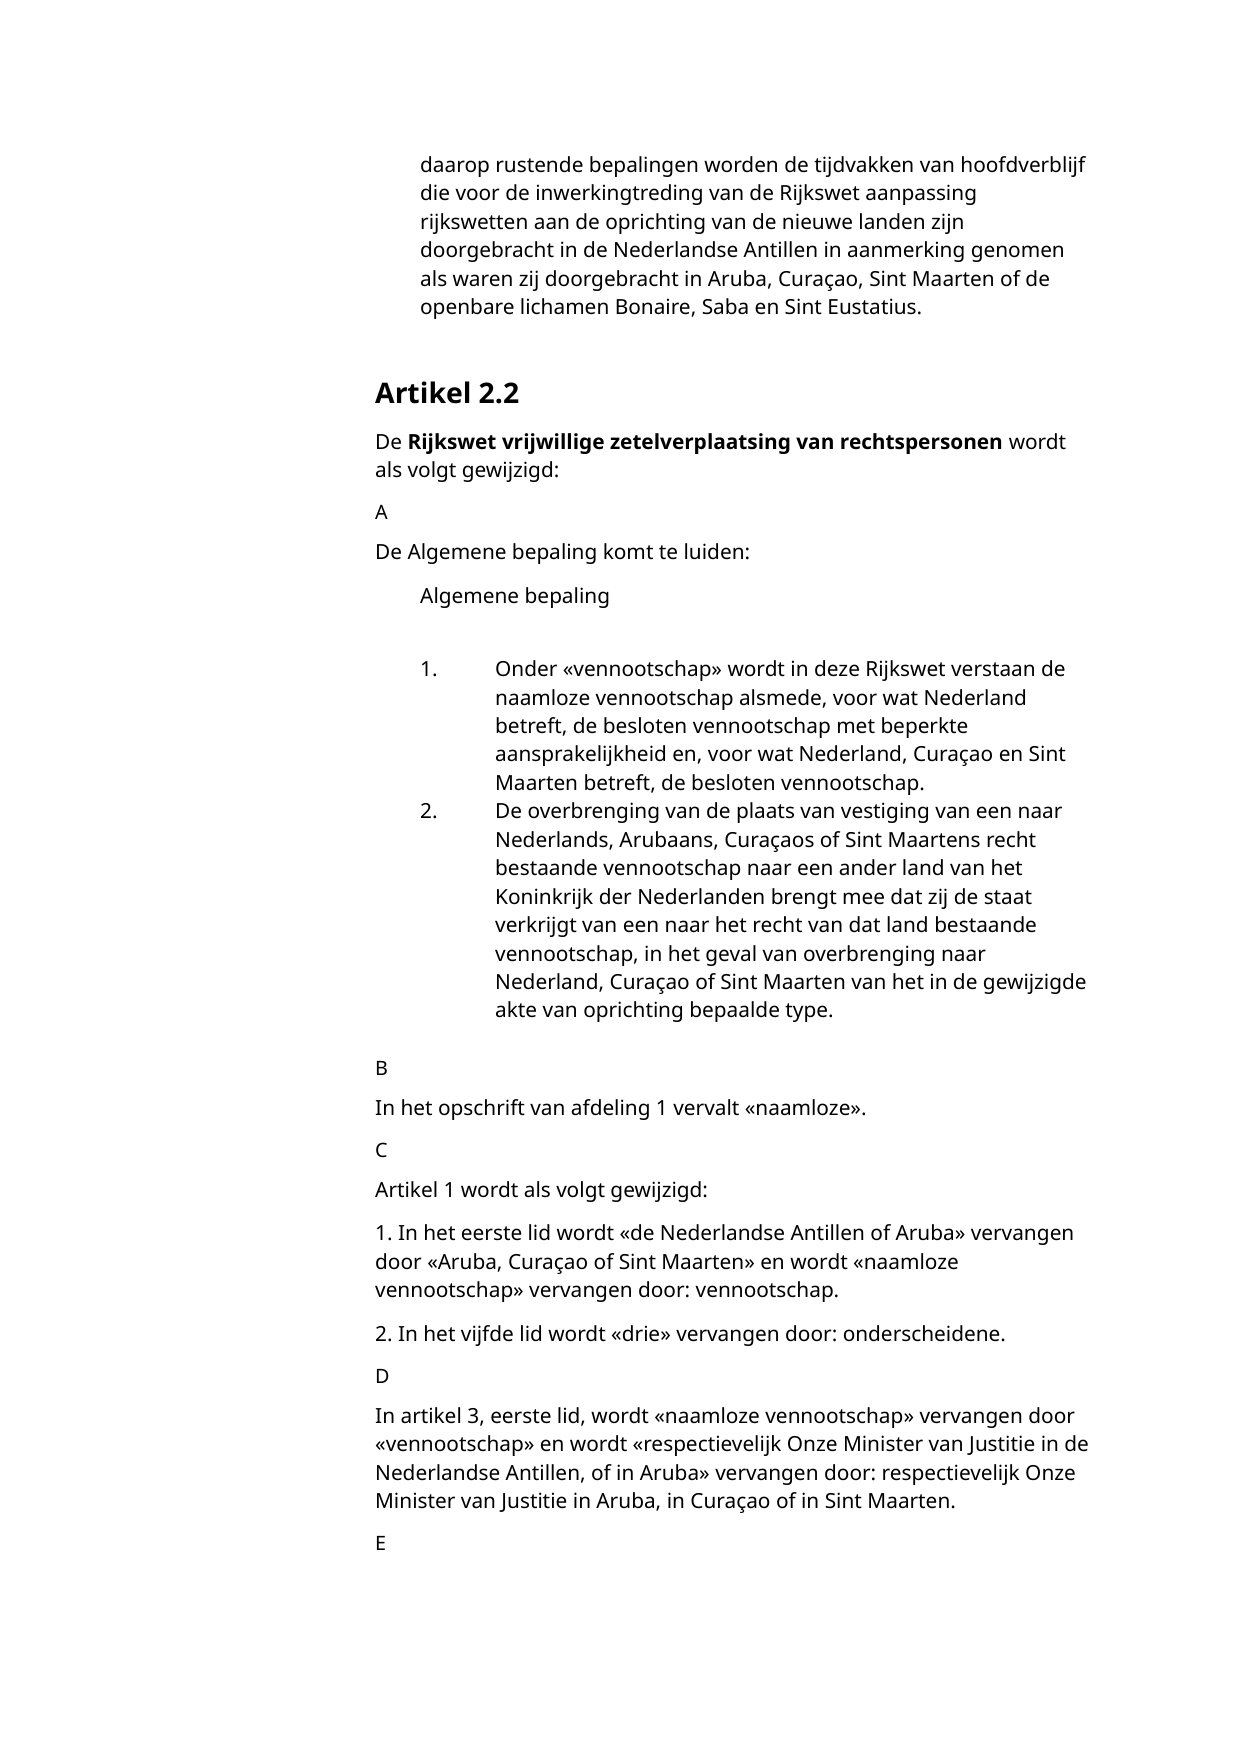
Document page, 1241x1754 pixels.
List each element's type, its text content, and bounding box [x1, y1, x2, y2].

text A [375, 499, 1090, 526]
text Artikel 1 wordt als volgt gewijzigd: [375, 1175, 1090, 1203]
text De Algemene bepaling komt te luiden: [375, 537, 1090, 566]
text B [375, 1054, 1090, 1081]
subtitle Algemene bepaling [420, 581, 1090, 609]
list De overbrenging van de plaats van vestiging van een naar Nederlands, Arubaans, Curaçaos of Sint Maartens recht bestaande vennootschap naar een ander land van het Koninkrijk der Nederlanden brengt mee dat zij de staat verkrijgt van een naar het recht van dat land bestaande vennootschap, in het geval van overbrenging naar Nederland, Curaçao of Sint Maarten van het in de gewijzigde akte van oprichting bepaalde type. [420, 796, 1090, 1024]
text 1. In het eerste lid wordt «de Nederlandse Antillen of Aruba» vervangen door «Aruba, Curaçao of Sint Maarten» en wordt «naamloze vennootschap» vervangen door: vennootschap. [375, 1218, 1090, 1304]
text E [375, 1529, 1090, 1557]
subtitle Artikel 2.2 [375, 373, 1090, 412]
text D [375, 1362, 1090, 1389]
text daarop rustende bepalingen worden de tijdvakken van hoofdverblijf die voor de inwerkingtreding van de Rijkswet aanpassing rijkswetten aan de oprichting van de nieuwe landen zijn doorgebracht in de Nederlandse Antillen in aanmerking genomen als waren zij doorgebracht in Aruba, Curaçao, Sint Maarten of de openbare lichamen Bonaire, Saba en Sint Eustatius. [420, 150, 1090, 321]
list Onder «vennootschap» wordt in deze Rijkswet verstaan de naamloze vennootschap alsmede, voor wat Nederland betreft, de besloten vennootschap met beperkte aansprakelijkheid en, voor wat Nederland, Curaçao en Sint Maarten betreft, de besloten vennootschap. [420, 654, 1090, 796]
text In artikel 3, eerste lid, wordt «naamloze vennootschap» vervangen door «vennootschap» en wordt «respectievelijk Onze Minister van Justitie in de Nederlandse Antillen, of in Aruba» vervangen door: respectievelijk Onze Minister van Justitie in Aruba, in Curaçao of in Sint Maarten. [375, 1401, 1090, 1514]
text 2. In het vijfde lid wordt «drie» vervangen door: onderscheidene. [375, 1319, 1090, 1347]
text In het opschrift van afdeling 1 vervalt «naamloze». [375, 1093, 1090, 1121]
text De Rijkswet vrijwillige zetelverplaatsing van rechtspersonen wordt als volgt gewijzigd: [375, 427, 1090, 484]
text C [375, 1136, 1090, 1163]
